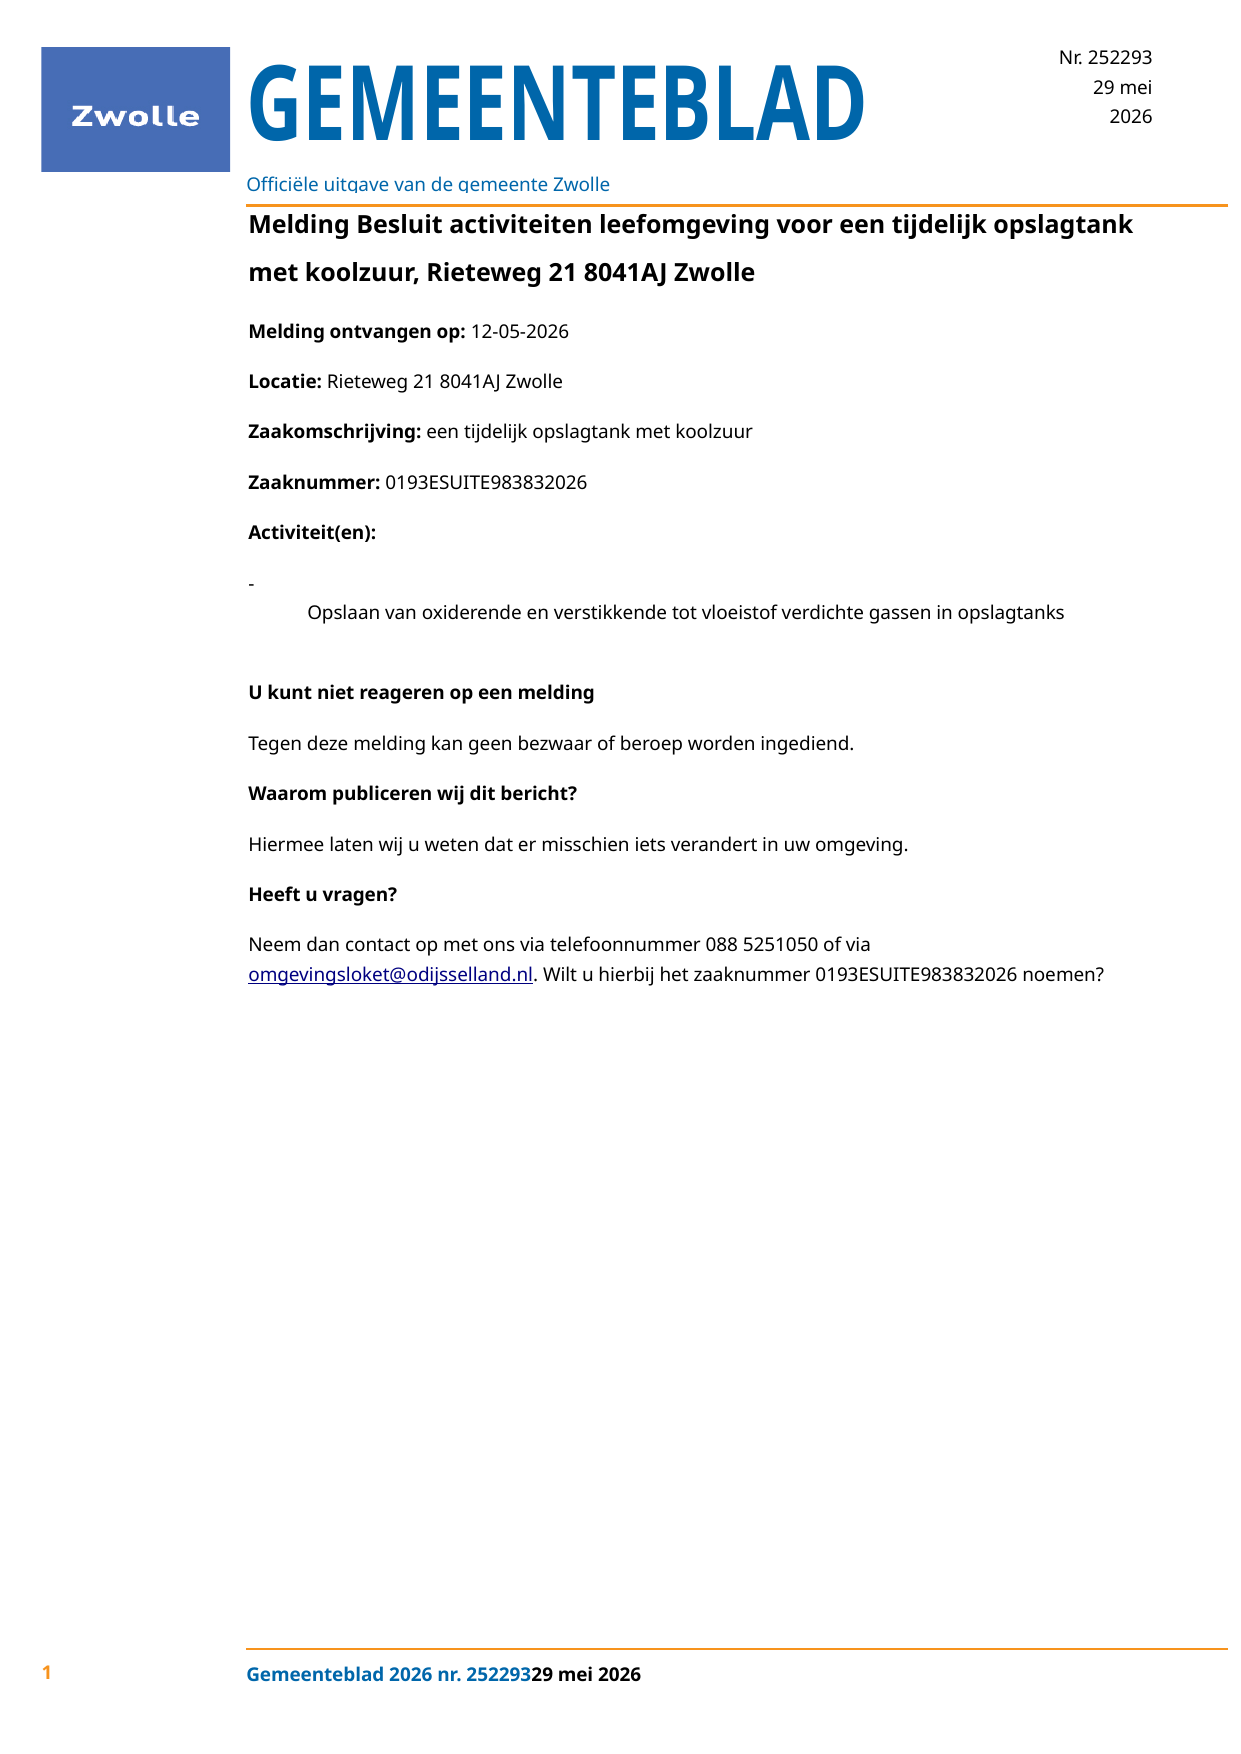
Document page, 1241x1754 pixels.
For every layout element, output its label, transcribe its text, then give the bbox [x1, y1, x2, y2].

text Locatie: Rieteweg 21 8041AJ Zwolle [248, 368, 1152, 394]
text Waarom publiceren wij dit bericht? [248, 780, 1152, 806]
text Zaakomschrijving: een tijdelijk opslagtank met koolzuur [248, 419, 1152, 444]
text Melding ontvangen op: 12-05-2026 [248, 318, 1152, 344]
text Melding Besluit activiteiten leefomgeving voor een tijdelijk opslagtank met koolzuur, Rieteweg 21 8041AJ Zwolle [248, 207, 1152, 288]
text Activiteit(en): [248, 519, 1152, 545]
text U kunt niet reageren op een melding [248, 679, 1152, 705]
list Opslaan van oxiderende en verstikkende tot vloeistof verdichte gassen in opslagtanks [248, 599, 1152, 625]
text Zaaknummer: 0193ESUITE983832026 [248, 469, 1152, 495]
text Neem dan contact op met ons via telefoonnummer 088 5251050 of via omgevingsloket@odijsselland.nl. Wilt u hierbij het zaaknummer 0193ESUITE983832026 noemen? [248, 932, 1152, 987]
text Tegen deze melding kan geen bezwaar of beroep worden ingediend. [248, 730, 1152, 756]
text Hiermee laten wij u weten dat er misschien iets verandert in uw omgeving. [248, 831, 1152, 857]
text Heeft u vragen? [248, 881, 1152, 907]
picture [41, 47, 231, 172]
